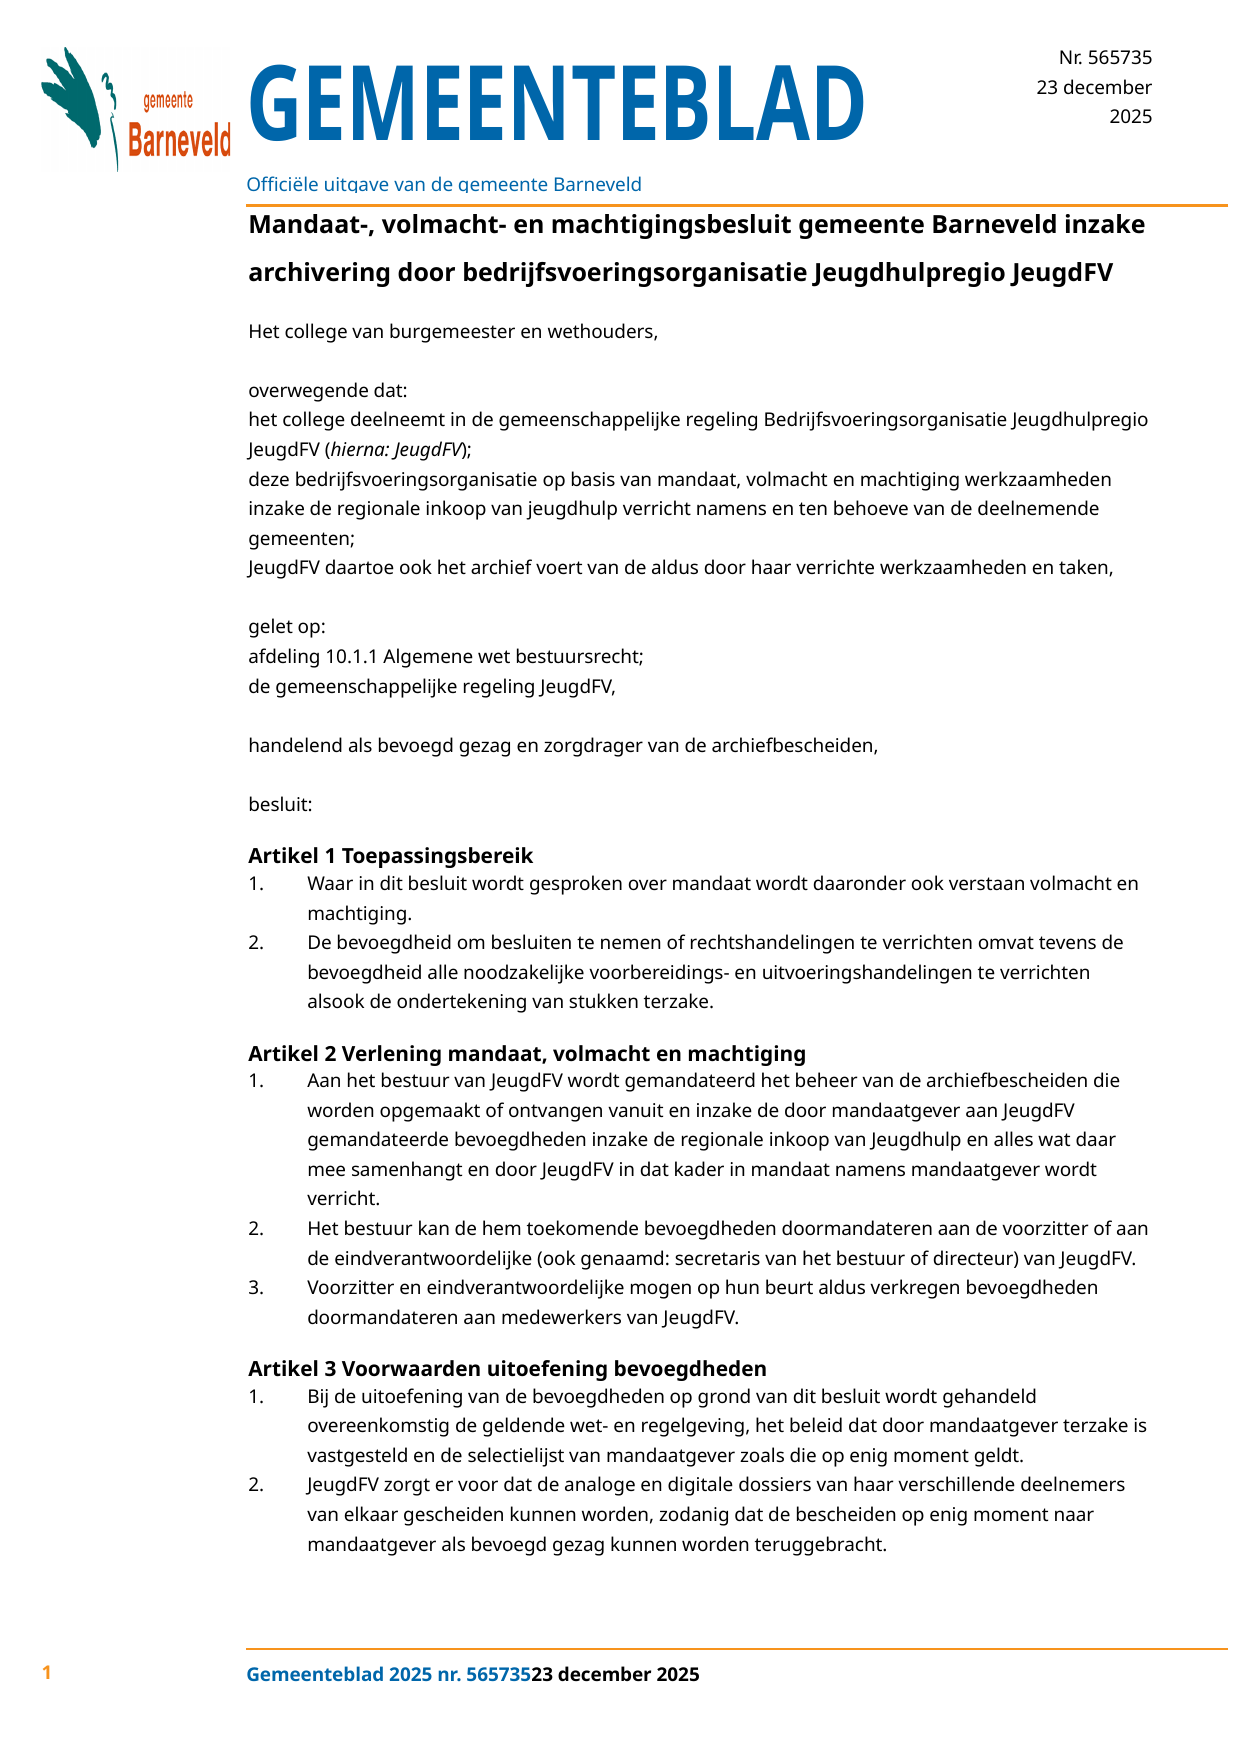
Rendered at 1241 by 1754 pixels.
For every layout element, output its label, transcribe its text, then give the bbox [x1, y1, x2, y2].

list Voorzitter en eindverantwoordelijke mogen op hun beurt aldus verkregen bevoegdheden doormandateren aan medewerkers van JeugdFV. [248, 1274, 1152, 1330]
text deze bedrijfsvoeringsorganisatie op basis van mandaat, volmacht en machtiging werkzaamheden inzake de regionale inkoop van jeugdhulp verricht namens en ten behoeve van de deelnemende gemeenten; [248, 466, 1152, 551]
text besluit: [248, 791, 1152, 817]
text Artikel 1 Toepassingsbereik [248, 842, 1152, 870]
text Artikel 2 Verlening mandaat, volmacht en machtiging [248, 1039, 1152, 1067]
list Waar in dit besluit wordt gesproken over mandaat wordt daaronder ook verstaan volmacht en machtiging. [248, 870, 1152, 925]
text JeugdFV daartoe ook het archief voert van de aldus door haar verrichte werkzaamheden en taken, [248, 554, 1152, 580]
text gelet op: [248, 614, 1152, 639]
text Mandaat-, volmacht- en machtigingsbesluit gemeente Barneveld inzake archivering door bedrijfsvoeringsorganisatie Jeugdhulpregio JeugdFV [248, 207, 1152, 288]
text Artikel 3 Voorwaarden uitoefening bevoegdheden [248, 1354, 1152, 1383]
list Aan het bestuur van JeugdFV wordt gemandateerd het beheer van de archiefbescheiden die worden opgemaakt of ontvangen vanuit en inzake de door mandaatgever aan JeugdFV gemandateerde bevoegdheden inzake de regionale inkoop van Jeugdhulp en alles wat daar mee samenhangt en door JeugdFV in dat kader in mandaat namens mandaatgever wordt verricht. [248, 1067, 1152, 1211]
text afdeling 10.1.1 Algemene wet bestuursrecht; [248, 643, 1152, 669]
list Bij de uitoefening van de bevoegdheden op grond van dit besluit wordt gehandeld overeenkomstig de geldende wet- en regelgeving, het beleid dat door mandaatgever terzake is vastgesteld en de selectielijst van mandaatgever zoals die op enig moment geldt. [248, 1383, 1152, 1468]
text het college deelneemt in de gemeenschappelijke regeling Bedrijfsvoeringsorganisatie Jeugdhulpregio JeugdFV (hierna: JeugdFV); [248, 407, 1152, 462]
text handelend als bevoegd gezag en zorgdrager van de archiefbescheiden, [248, 732, 1152, 758]
list Het bestuur kan de hem toekomende bevoegdheden doormandateren aan de voorzitter of aan de eindverantwoordelijke (ook genaamd: secretaris van het bestuur of directeur) van JeugdFV. [248, 1215, 1152, 1271]
text Het college van burgemeester en wethouders, [248, 318, 1152, 344]
text overwegende dat: [248, 377, 1152, 403]
text de gemeenschappelijke regeling JeugdFV, [248, 673, 1152, 699]
list JeugdFV zorgt er voor dat de analoge en digitale dossiers van haar verschillende deelnemers van elkaar gescheiden kunnen worden, zodanig dat de bescheiden op enig moment naar mandaatgever als bevoegd gezag kunnen worden teruggebracht. [248, 1472, 1152, 1556]
list De bevoegdheid om besluiten te nemen of rechtshandelingen te verrichten omvat tevens de bevoegdheid alle noodzakelijke voorbereidings- en uitvoeringshandelingen te verrichten alsook de ondertekening van stukken terzake. [248, 929, 1152, 1014]
picture [41, 47, 231, 172]
